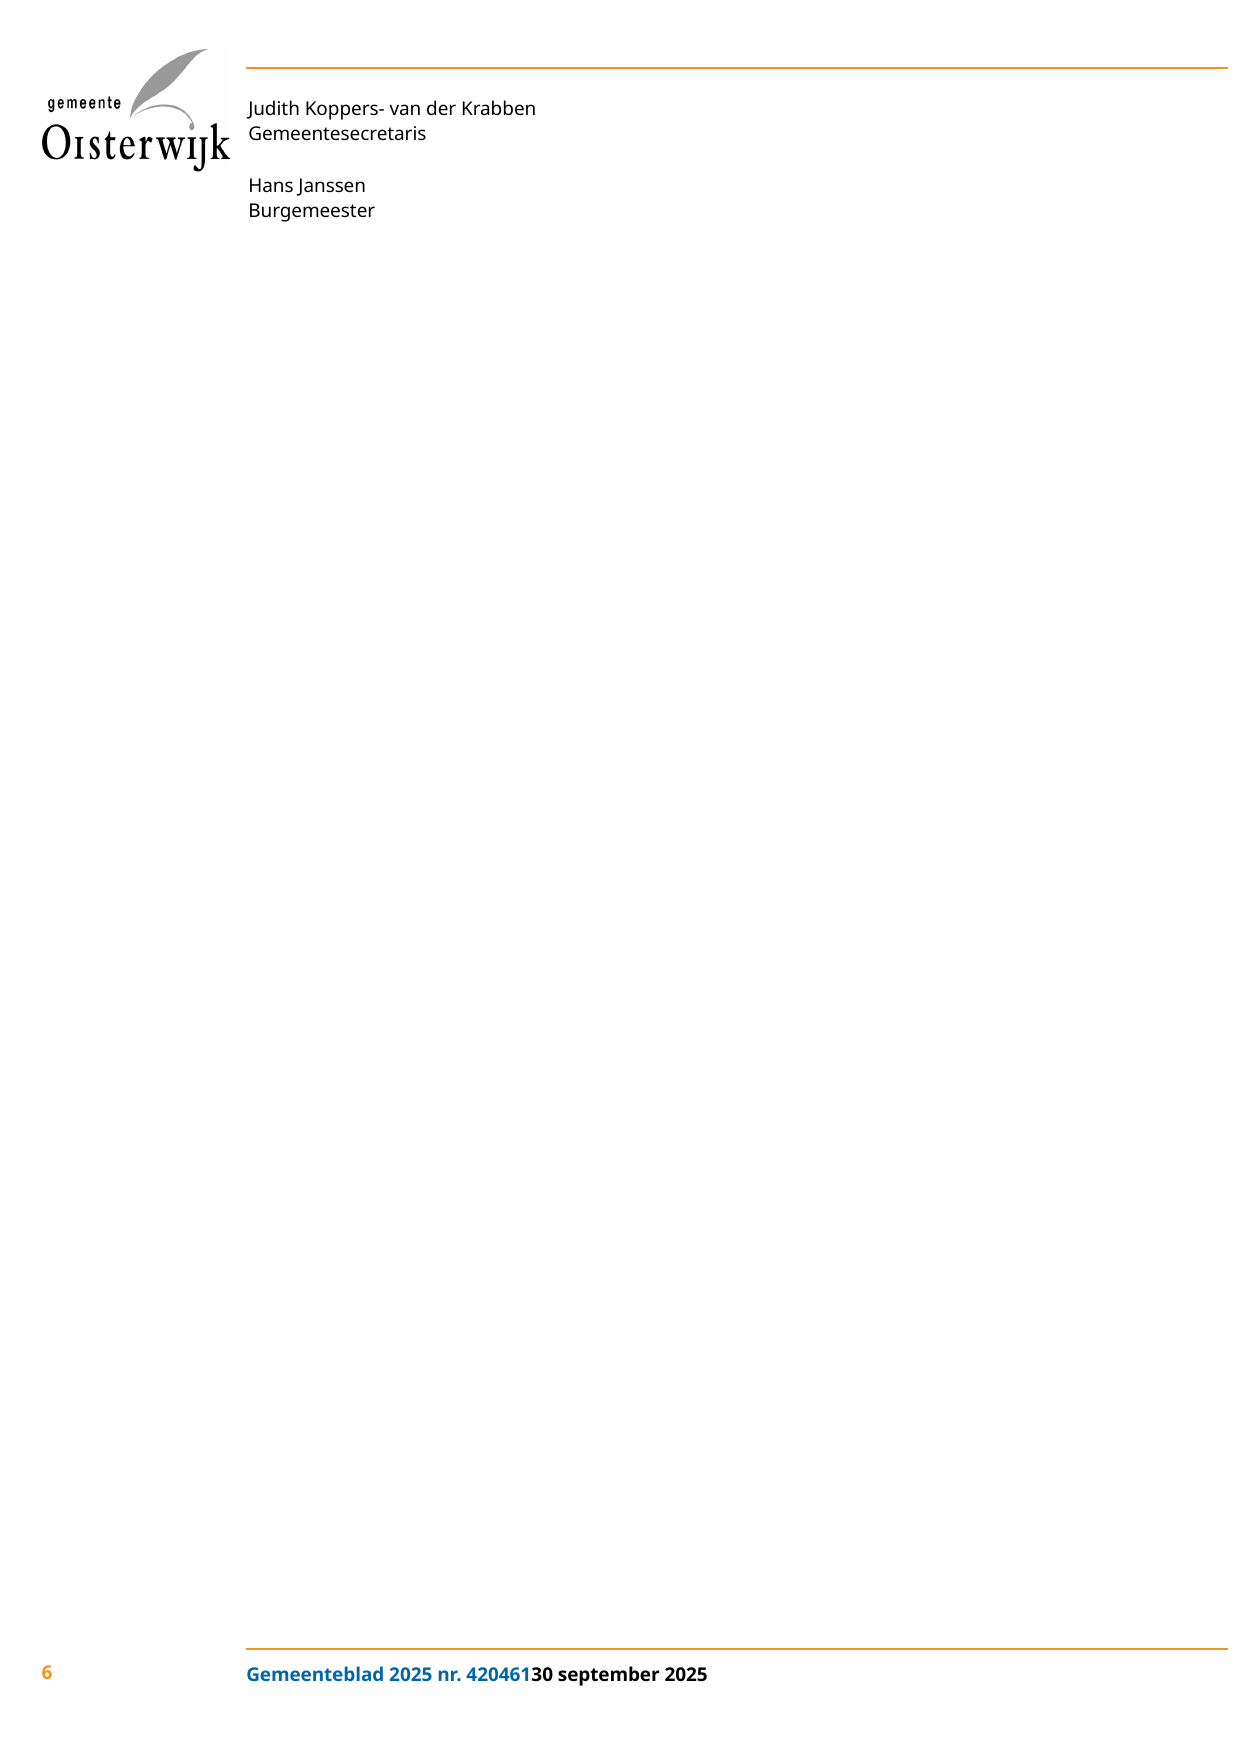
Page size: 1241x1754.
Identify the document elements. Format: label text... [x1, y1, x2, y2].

picture [41, 47, 231, 172]
text Burgemeester [248, 198, 1152, 223]
text Hans Janssen [248, 172, 1152, 198]
text Gemeentesecretaris [248, 121, 1152, 146]
text Judith Koppers- van der Krabben [248, 95, 1152, 121]
